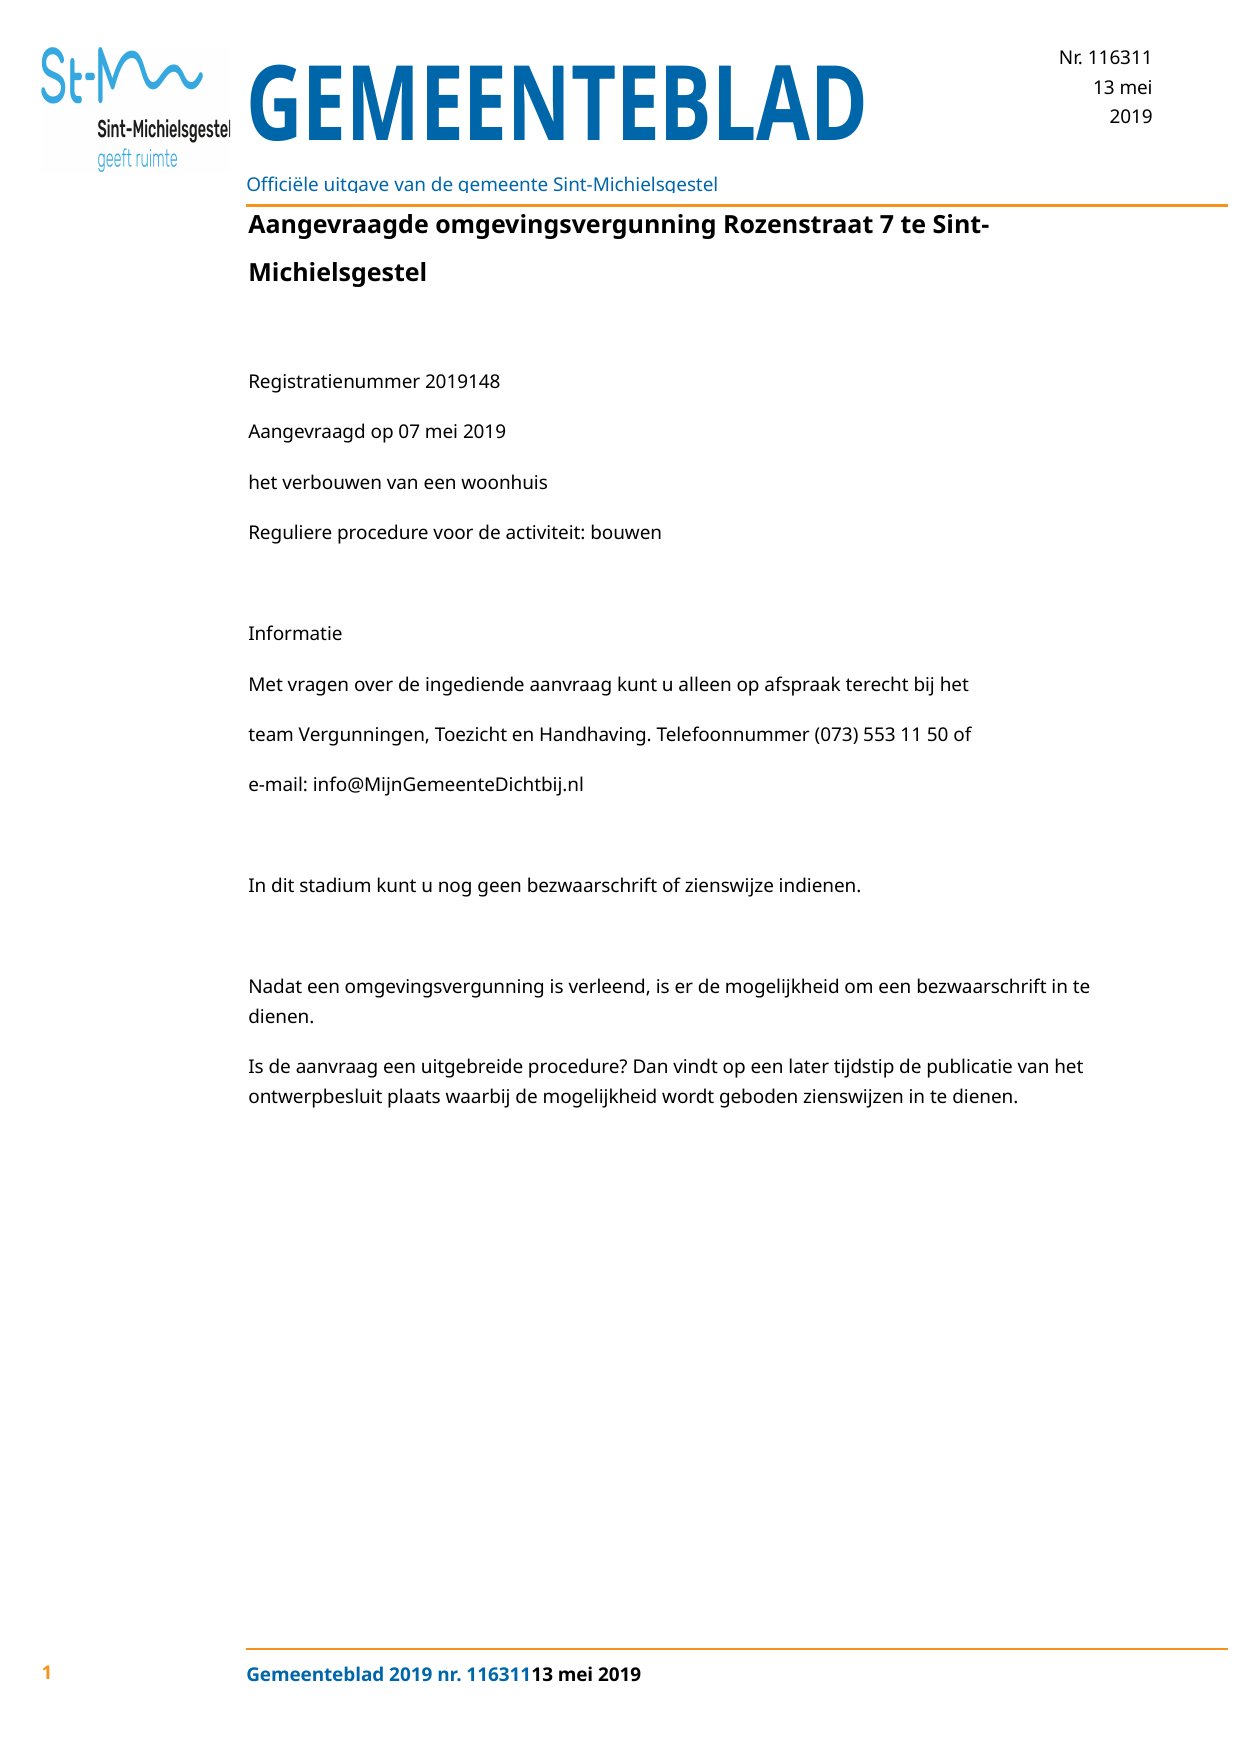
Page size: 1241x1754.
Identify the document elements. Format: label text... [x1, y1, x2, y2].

text Registratienummer 2019148 [248, 368, 1152, 394]
text team Vergunningen, Toezicht en Handhaving. Telefoonnummer (073) 553 11 50 of [248, 721, 1152, 747]
text In dit stadium kunt u nog geen bezwaarschrift of zienswijze indienen. [248, 872, 1152, 898]
text Nadat een omgevingsvergunning is verleend, is er de mogelijkheid om een bezwaarschrift in te dienen. [248, 973, 1152, 1029]
text het verbouwen van een woonhuis [248, 469, 1152, 495]
picture [41, 47, 231, 172]
text Met vragen over de ingediende aanvraag kunt u alleen op afspraak terecht bij het [248, 671, 1152, 697]
text Is de aanvraag een uitgebreide procedure? Dan vindt op een later tijdstip de publicatie van het ontwerpbesluit plaats waarbij de mogelijkheid wordt geboden zienswijzen in te dienen. [248, 1053, 1152, 1109]
text Aangevraagd op 07 mei 2019 [248, 419, 1152, 444]
text Aangevraagde omgevingsvergunning Rozenstraat 7 te Sint-Michielsgestel [248, 207, 1152, 288]
text Informatie [248, 620, 1152, 646]
text Reguliere procedure voor de activiteit: bouwen [248, 519, 1152, 545]
text e-mail: info@MijnGemeenteDichtbij.nl [248, 772, 1152, 797]
